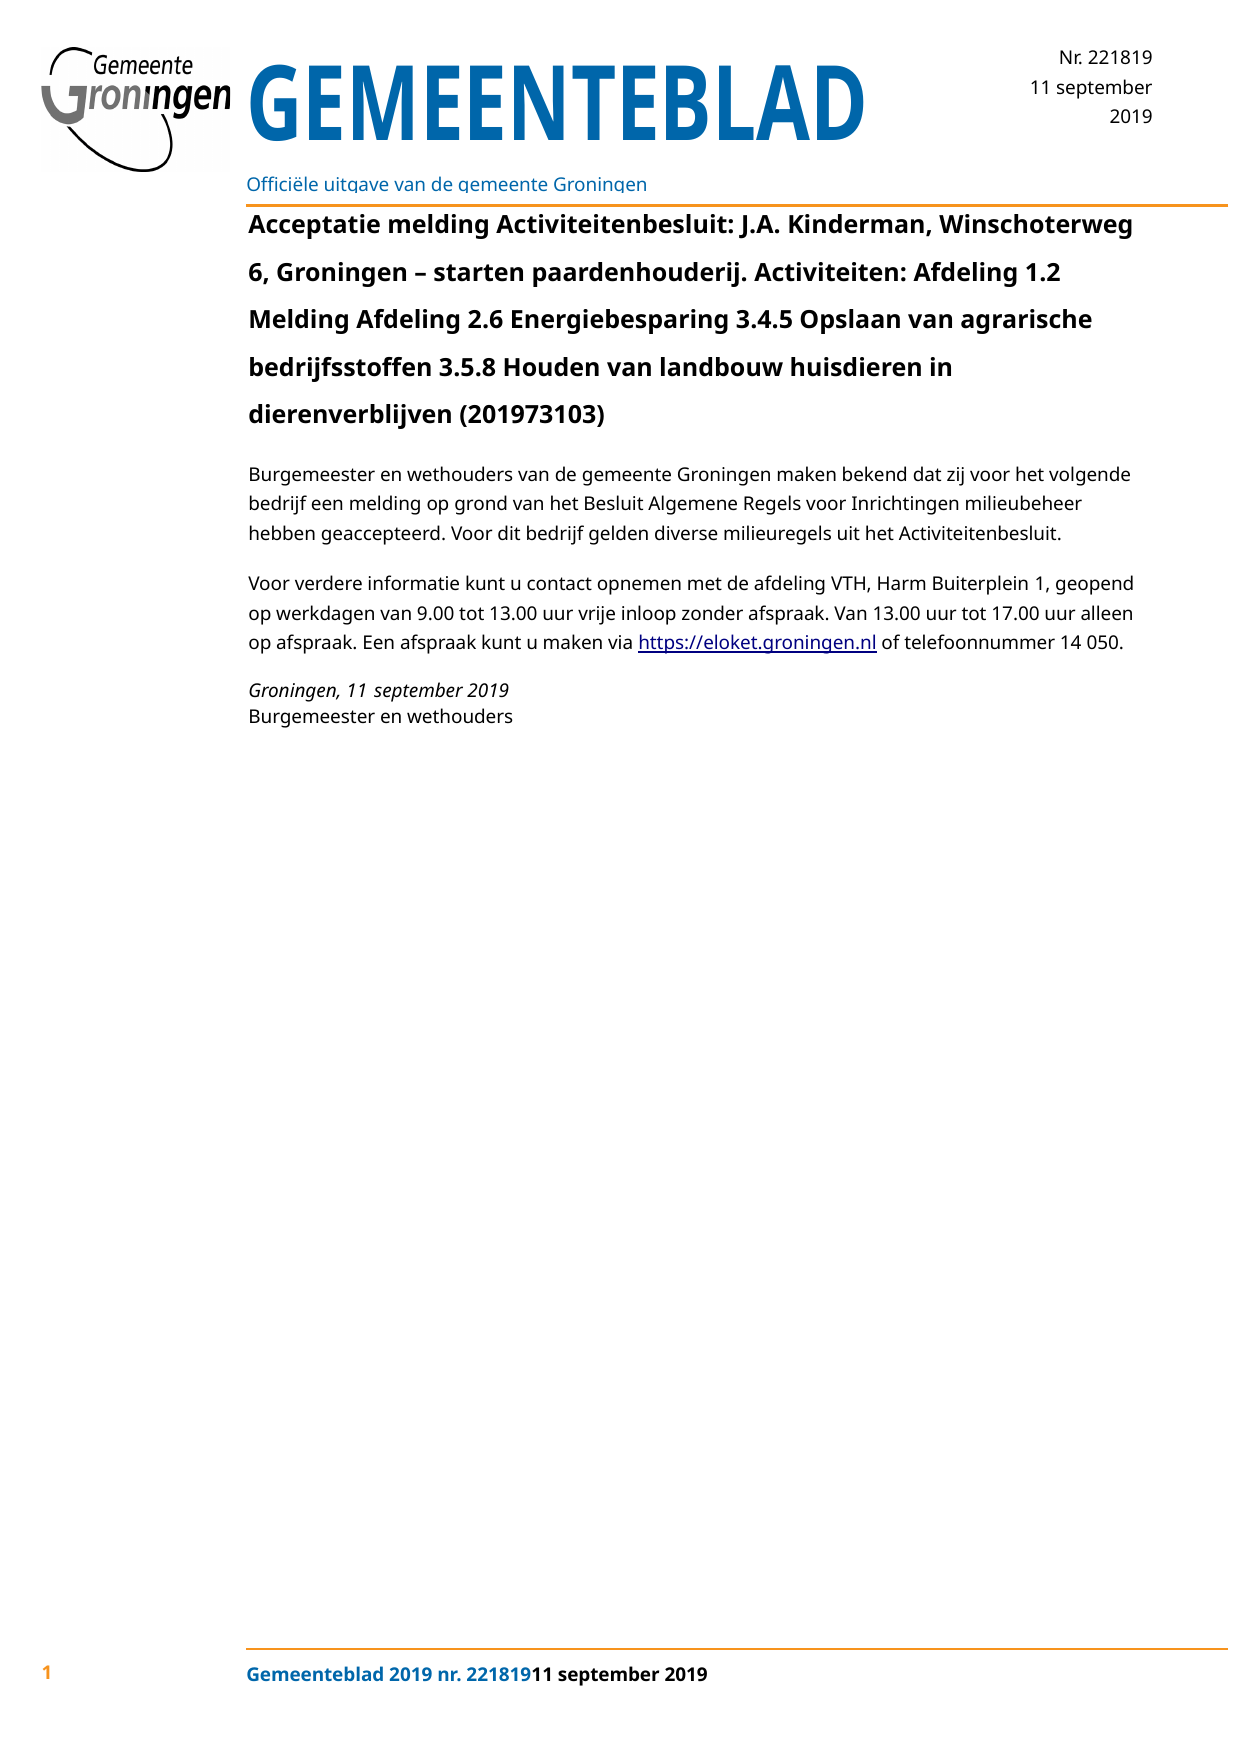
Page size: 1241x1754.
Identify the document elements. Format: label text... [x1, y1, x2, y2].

text Groningen, 11 september 2019 [248, 677, 1152, 703]
text Voor verdere informatie kunt u contact opnemen met de afdeling VTH, Harm Buiterplein 1, geopend op werkdagen van 9.00 tot 13.00 uur vrije inloop zonder afspraak. Van 13.00 uur tot 17.00 uur alleen op afspraak. Een afspraak kunt u maken via https://eloket.groningen.nl of telefoonnummer 14 050. [248, 570, 1152, 655]
picture [41, 47, 231, 172]
text Burgemeester en wethouders [248, 703, 1152, 729]
text Acceptatie melding Activiteitenbesluit: J.A. Kinderman, Winschoterweg 6, Groningen – starten paardenhouderij. Activiteiten: Afdeling 1.2 Melding Afdeling 2.6 Energiebesparing 3.4.5 Opslaan van agrarische bedrijfsstoffen 3.5.8 Houden van landbouw huisdieren in dierenverblijven (201973103) [248, 207, 1152, 431]
text Burgemeester en wethouders van de gemeente Groningen maken bekend dat zij voor het volgende bedrijf een melding op grond van het Besluit Algemene Regels voor Inrichtingen milieubeheer hebben geaccepteerd. Voor dit bedrijf gelden diverse milieuregels uit het Activiteitenbesluit. [248, 461, 1152, 546]
